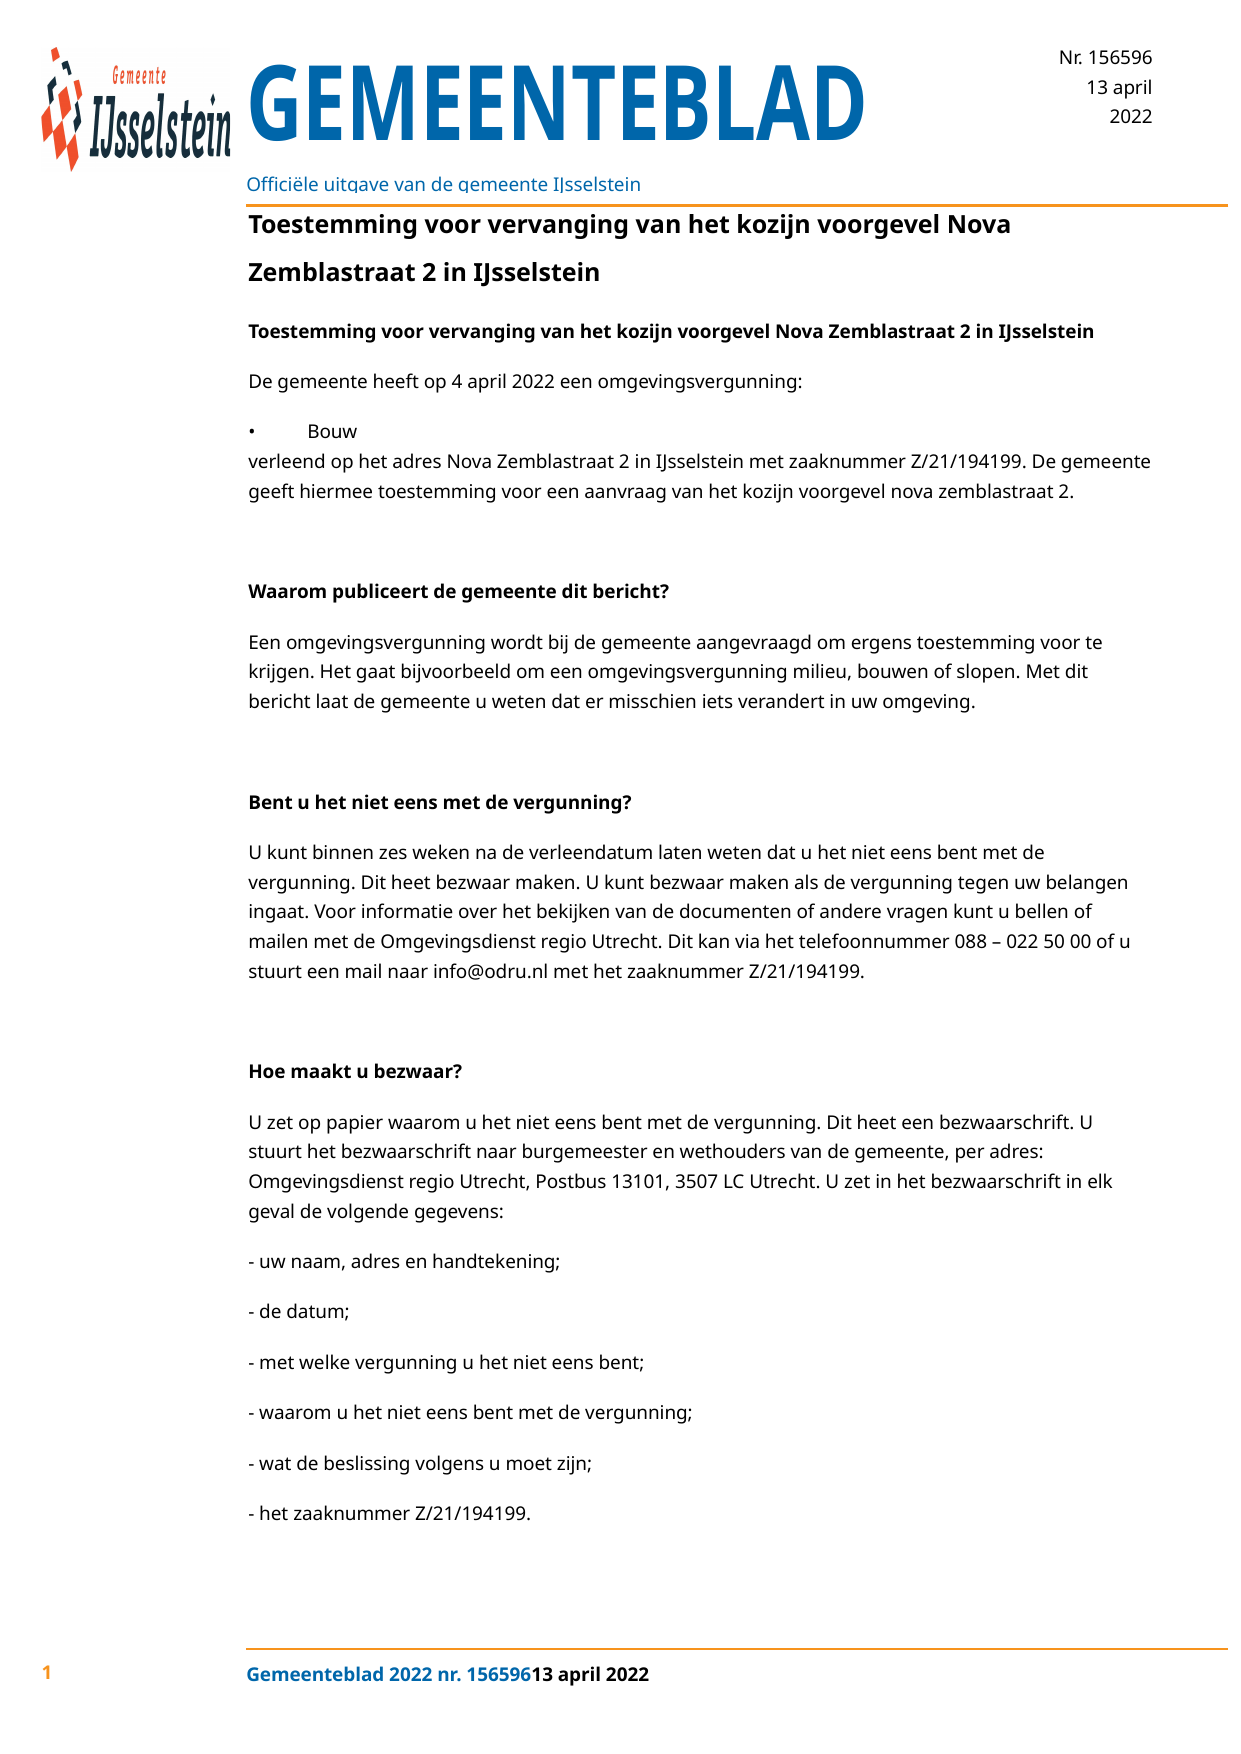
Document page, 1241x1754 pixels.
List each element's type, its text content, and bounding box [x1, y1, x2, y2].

list Bouw [248, 419, 1152, 444]
text - met welke vergunning u het niet eens bent; [248, 1349, 1152, 1375]
text U kunt binnen zes weken na de verleendatum laten weten dat u het niet eens bent met de vergunning. Dit heet bezwaar maken. U kunt bezwaar maken als de vergunning tegen uw belangen ingaat. Voor informatie over het bekijken van de documenten of andere vragen kunt u bellen of mailen met de Omgevingsdienst regio Utrecht. Dit kan via het telefoonnummer 088 – 022 50 00 of u stuurt een mail naar info@odru.nl met het zaaknummer Z/21/194199. [248, 839, 1152, 984]
text De gemeente heeft op 4 april 2022 een omgevingsvergunning: [248, 368, 1152, 394]
text - wat de beslissing volgens u moet zijn; [248, 1450, 1152, 1476]
text - uw naam, adres en handtekening; [248, 1248, 1152, 1274]
picture [41, 47, 231, 172]
text Hoe maakt u bezwaar? [248, 1059, 1152, 1084]
text U zet op papier waarom u het niet eens bent met de vergunning. Dit heet een bezwaarschrift. U stuurt het bezwaarschrift naar burgemeester en wethouders van de gemeente, per adres: Omgevingsdienst regio Utrecht, Postbus 13101, 3507 LC Utrecht. U zet in het bezwaarschrift in elk geval de volgende gegevens: [248, 1109, 1152, 1224]
text Bent u het niet eens met de vergunning? [248, 789, 1152, 815]
text Toestemming voor vervanging van het kozijn voorgevel Nova Zemblastraat 2 in IJsselstein [248, 318, 1152, 344]
text Een omgevingsvergunning wordt bij de gemeente aangevraagd om ergens toestemming voor te krijgen. Het gaat bijvoorbeeld om een omgevingsvergunning milieu, bouwen of slopen. Met dit bericht laat de gemeente u weten dat er misschien iets verandert in uw omgeving. [248, 629, 1152, 714]
text verleend op het adres Nova Zemblastraat 2 in IJsselstein met zaaknummer Z/21/194199. De gemeente geeft hiermee toestemming voor een aanvraag van het kozijn voorgevel nova zemblastraat 2. [248, 448, 1152, 504]
text Waarom publiceert de gemeente dit bericht? [248, 579, 1152, 604]
text Toestemming voor vervanging van het kozijn voorgevel Nova Zemblastraat 2 in IJsselstein [248, 207, 1152, 288]
text - het zaaknummer Z/21/194199. [248, 1500, 1152, 1526]
text - de datum; [248, 1299, 1152, 1324]
text - waarom u het niet eens bent met de vergunning; [248, 1399, 1152, 1425]
